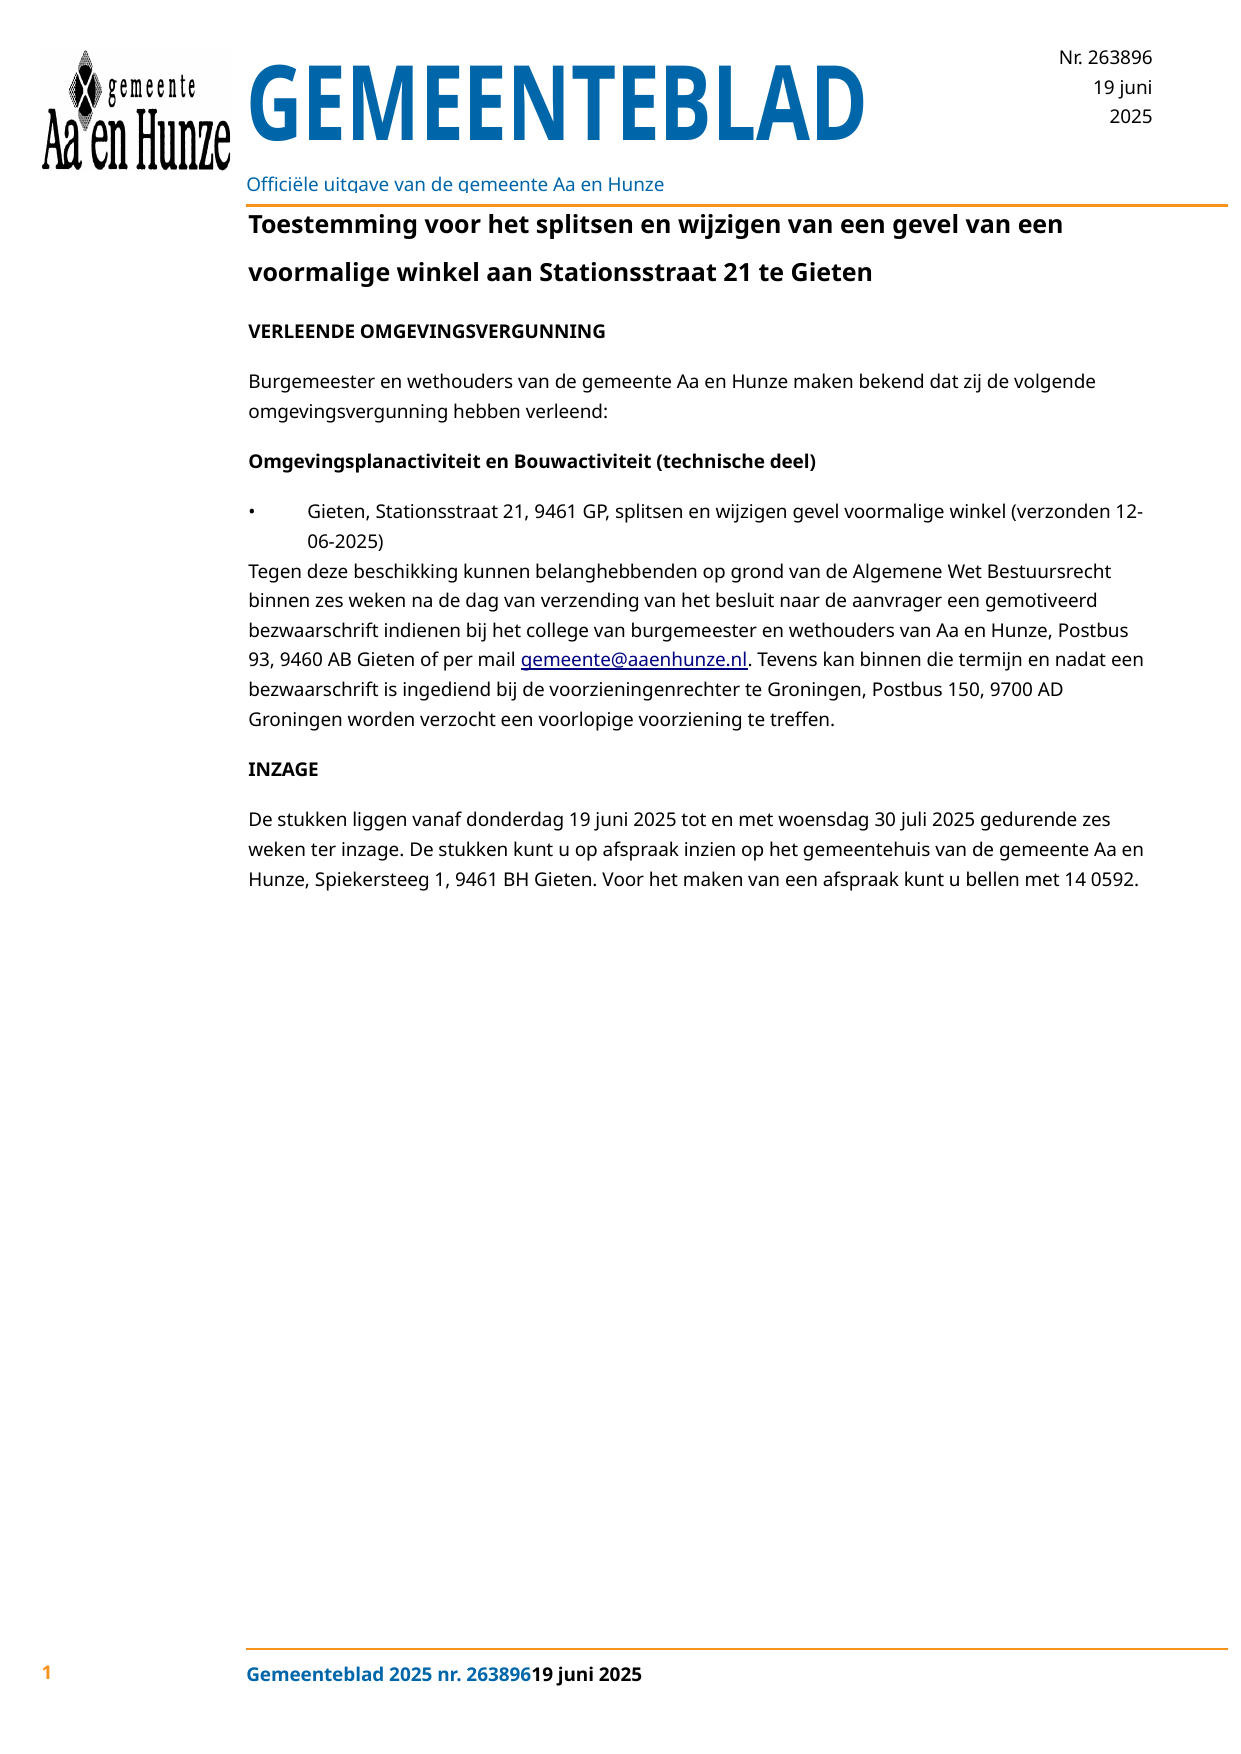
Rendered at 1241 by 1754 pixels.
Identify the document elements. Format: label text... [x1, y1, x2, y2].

text Toestemming voor het splitsen en wijzigen van een gevel van een voormalige winkel aan Stationsstraat 21 te Gieten [248, 207, 1152, 288]
list Gieten, Stationsstraat 21, 9461 GP, splitsen en wijzigen gevel voormalige winkel (verzonden 12-06-2025) [248, 499, 1152, 554]
text INZAGE [248, 756, 1152, 782]
text Burgemeester en wethouders van de gemeente Aa en Hunze maken bekend dat zij de volgende omgevingsvergunning hebben verleend: [248, 368, 1152, 424]
text De stukken liggen vanaf donderdag 19 juni 2025 tot en met woensdag 30 juli 2025 gedurende zes weken ter inzage. De stukken kunt u op afspraak inzien op het gemeentehuis van de gemeente Aa en Hunze, Spiekersteeg 1, 9461 BH Gieten. Voor het maken van een afspraak kunt u bellen met 14 0592. [248, 807, 1152, 892]
picture [41, 47, 231, 172]
text VERLEENDE OMGEVINGSVERGUNNING [248, 318, 1152, 344]
text Omgevingsplanactiviteit en Bouwactiviteit (technische deel) [248, 448, 1152, 474]
text Tegen deze beschikking kunnen belanghebbenden op grond van de Algemene Wet Bestuursrecht binnen zes weken na de dag van verzending van het besluit naar de aanvrager een gemotiveerd bezwaarschrift indienen bij het college van burgemeester en wethouders van Aa en Hunze, Postbus 93, 9460 AB Gieten of per mail gemeente@aaenhunze.nl. Tevens kan binnen die termijn en nadat een bezwaarschrift is ingediend bij de voorzieningenrechter te Groningen, Postbus 150, 9700 AD Groningen worden verzocht een voorlopige voorziening te treffen. [248, 558, 1152, 732]
